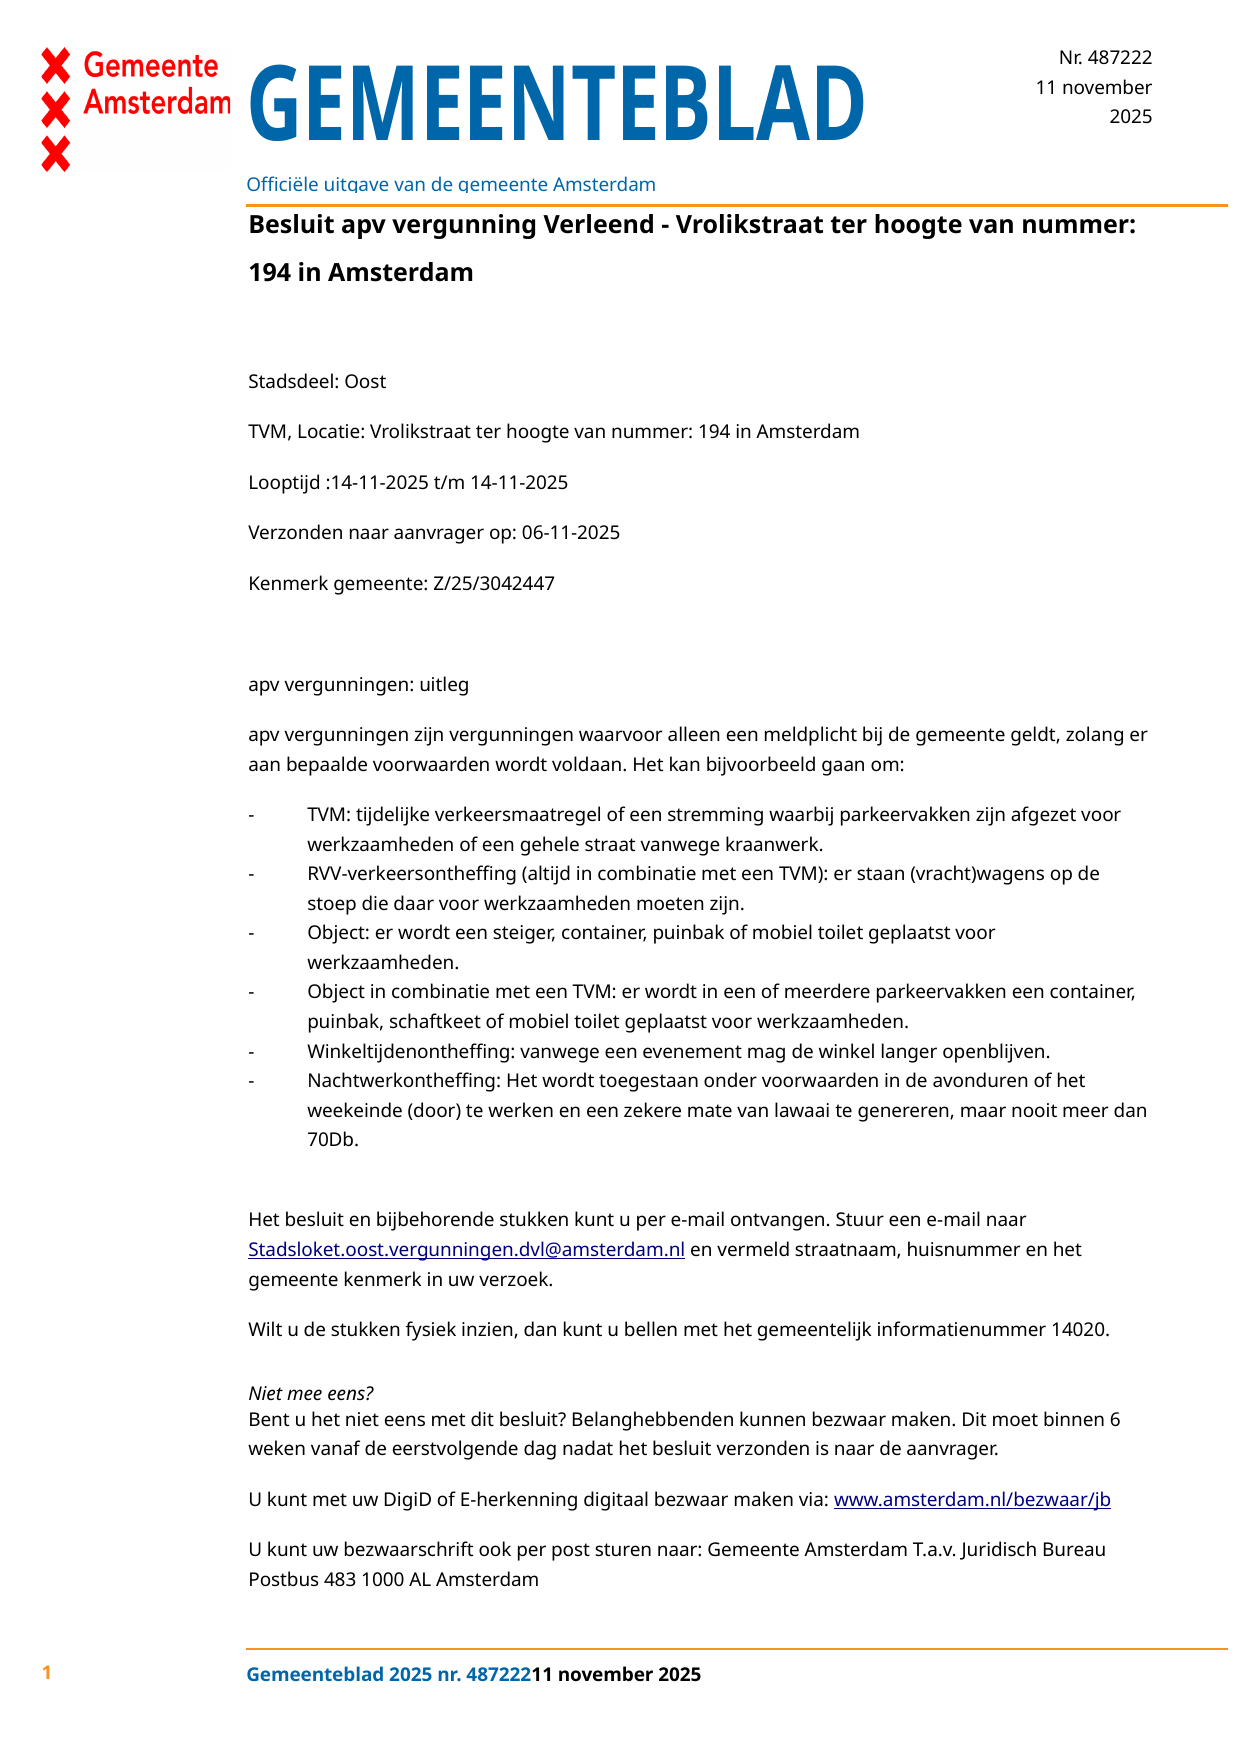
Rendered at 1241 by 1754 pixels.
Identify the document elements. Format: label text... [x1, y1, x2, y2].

text Wilt u de stukken fysiek inzien, dan kunt u bellen met het gemeentelijk informatienummer 14020. [248, 1316, 1152, 1342]
text Niet mee eens? [248, 1380, 1152, 1406]
list RVV-verkeersontheffing (altijd in combinatie met een TVM): er staan (vracht)wagens op de stoep die daar voor werkzaamheden moeten zijn. [248, 860, 1152, 916]
text TVM, Locatie: Vrolikstraat ter hoogte van nummer: 194 in Amsterdam [248, 419, 1152, 444]
list Winkeltijdenontheffing: vanwege een evenement mag de winkel langer openblijven. [248, 1038, 1152, 1064]
text Het besluit en bijbehorende stukken kunt u per e-mail ontvangen. Stuur een e-mail naar Stadsloket.oost.vergunningen.dvl@amsterdam.nl en vermeld straatnaam, huisnummer en het gemeente kenmerk in uw verzoek. [248, 1207, 1152, 1292]
text U kunt met uw DigiD of E-herkenning digitaal bezwaar maken via: www.amsterdam.nl/bezwaar/jb [248, 1486, 1152, 1512]
text Stadsdeel: Oost [248, 368, 1152, 394]
text Looptijd :14-11-2025 t/m 14-11-2025 [248, 469, 1152, 495]
list Object: er wordt een steiger, container, puinbak of mobiel toilet geplaatst voor werkzaamheden. [248, 919, 1152, 975]
text apv vergunningen zijn vergunningen waarvoor alleen een meldplicht bij de gemeente geldt, zolang er aan bepaalde voorwaarden wordt voldaan. Het kan bijvoorbeeld gaan om: [248, 721, 1152, 777]
list Nachtwerkontheffing: Het wordt toegestaan onder voorwaarden in de avonduren of het weekeinde (door) te werken en een zekere mate van lawaai te genereren, maar nooit meer dan 70Db. [248, 1067, 1152, 1152]
text Bent u het niet eens met dit besluit? Belanghebbenden kunnen bezwaar maken. Dit moet binnen 6 weken vanaf de eerstvolgende dag nadat het besluit verzonden is naar de aanvrager. [248, 1406, 1152, 1461]
list TVM: tijdelijke verkeersmaatregel of een stremming waarbij parkeervakken zijn afgezet voor werkzaamheden of een gehele straat vanwege kraanwerk. [248, 801, 1152, 857]
picture [41, 47, 231, 172]
text U kunt uw bezwaarschrift ook per post sturen naar: Gemeente Amsterdam T.a.v. Juridisch Bureau Postbus 483 1000 AL Amsterdam [248, 1536, 1152, 1592]
list Object in combinatie met een TVM: er wordt in een of meerdere parkeervakken een container, puinbak, schaftkeet of mobiel toilet geplaatst voor werkzaamheden. [248, 979, 1152, 1034]
text Besluit apv vergunning Verleend - Vrolikstraat ter hoogte van nummer: 194 in Amsterdam [248, 207, 1152, 288]
text apv vergunningen: uitleg [248, 671, 1152, 697]
text Kenmerk gemeente: Z/25/3042447 [248, 570, 1152, 596]
text Verzonden naar aanvrager op: 06-11-2025 [248, 519, 1152, 545]
